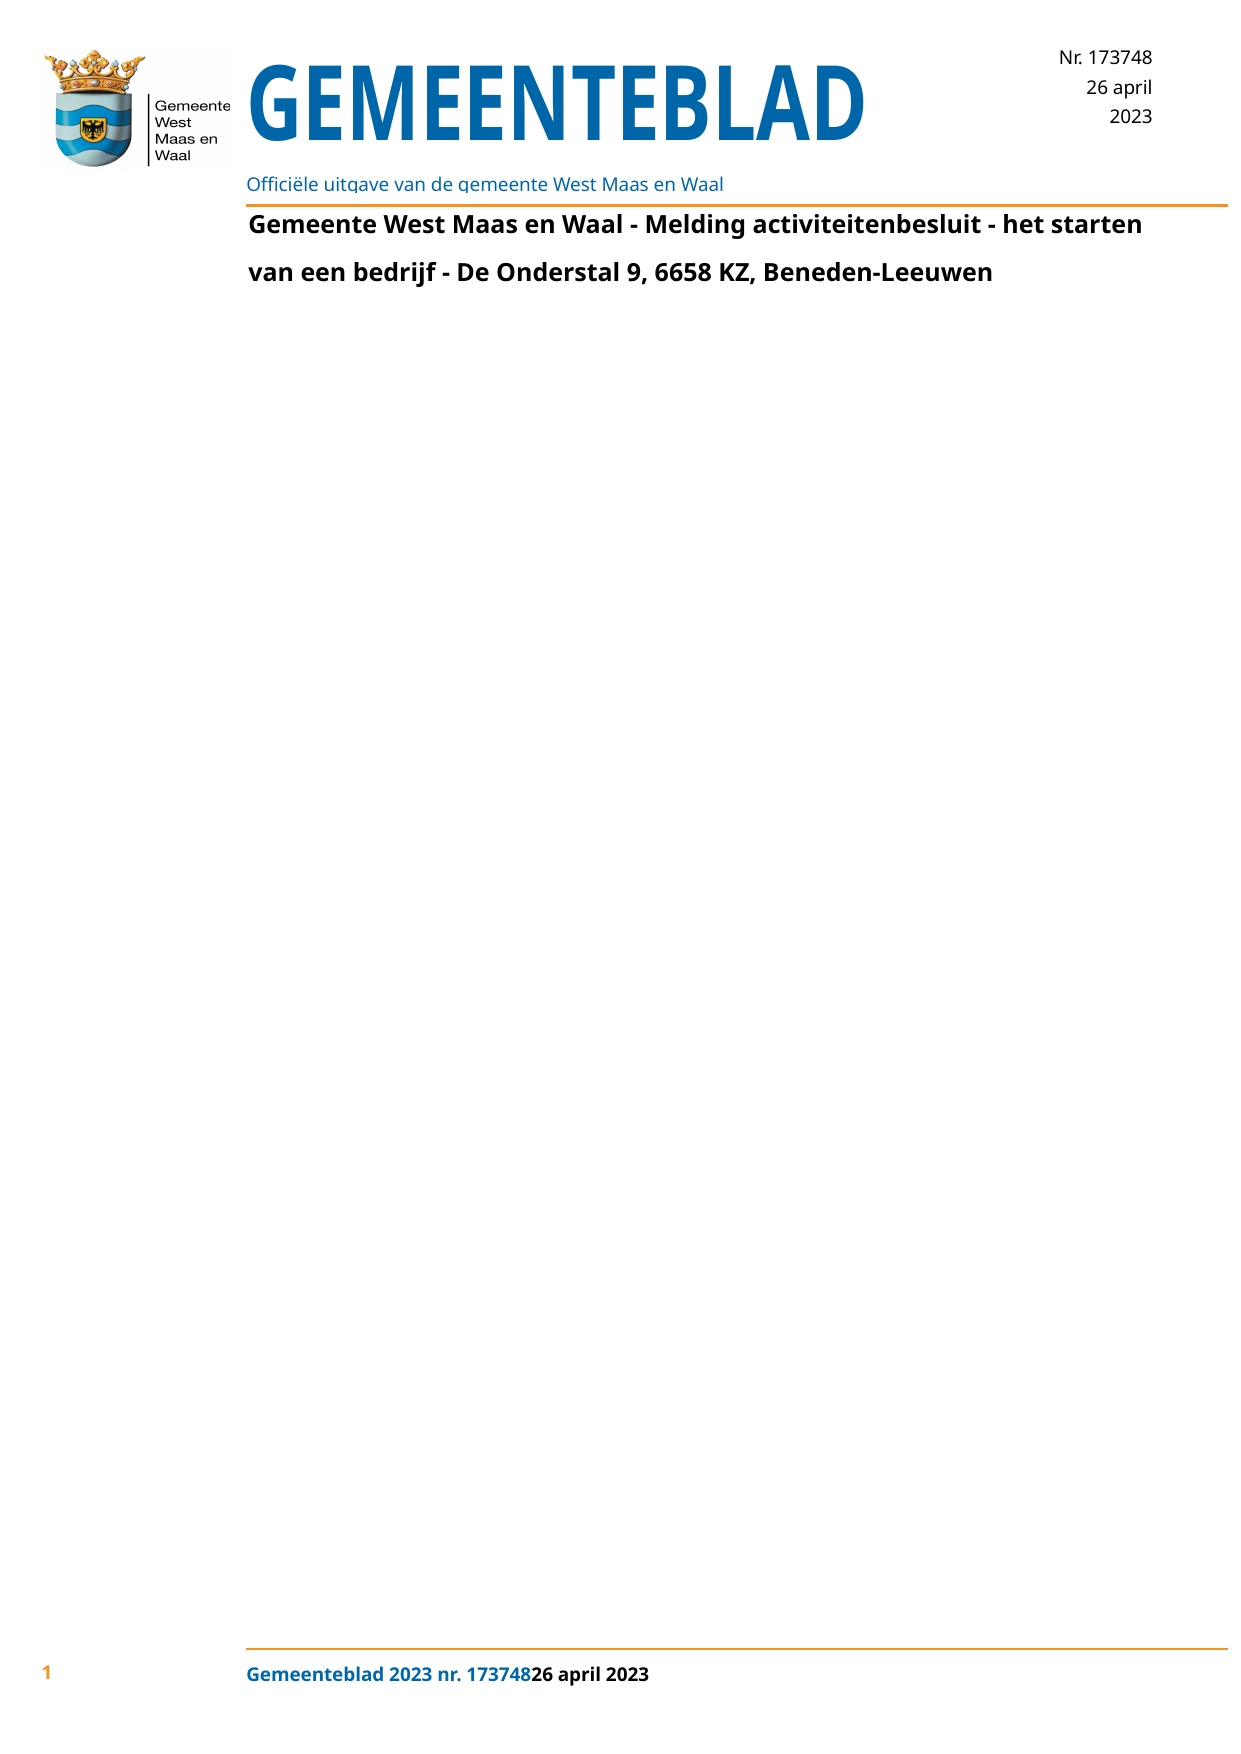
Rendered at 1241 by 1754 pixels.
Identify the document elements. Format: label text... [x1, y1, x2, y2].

picture [41, 47, 231, 172]
text Gemeente West Maas en Waal - Melding activiteitenbesluit - het starten van een bedrijf - De Onderstal 9, 6658 KZ, Beneden-Leeuwen [248, 207, 1152, 288]
